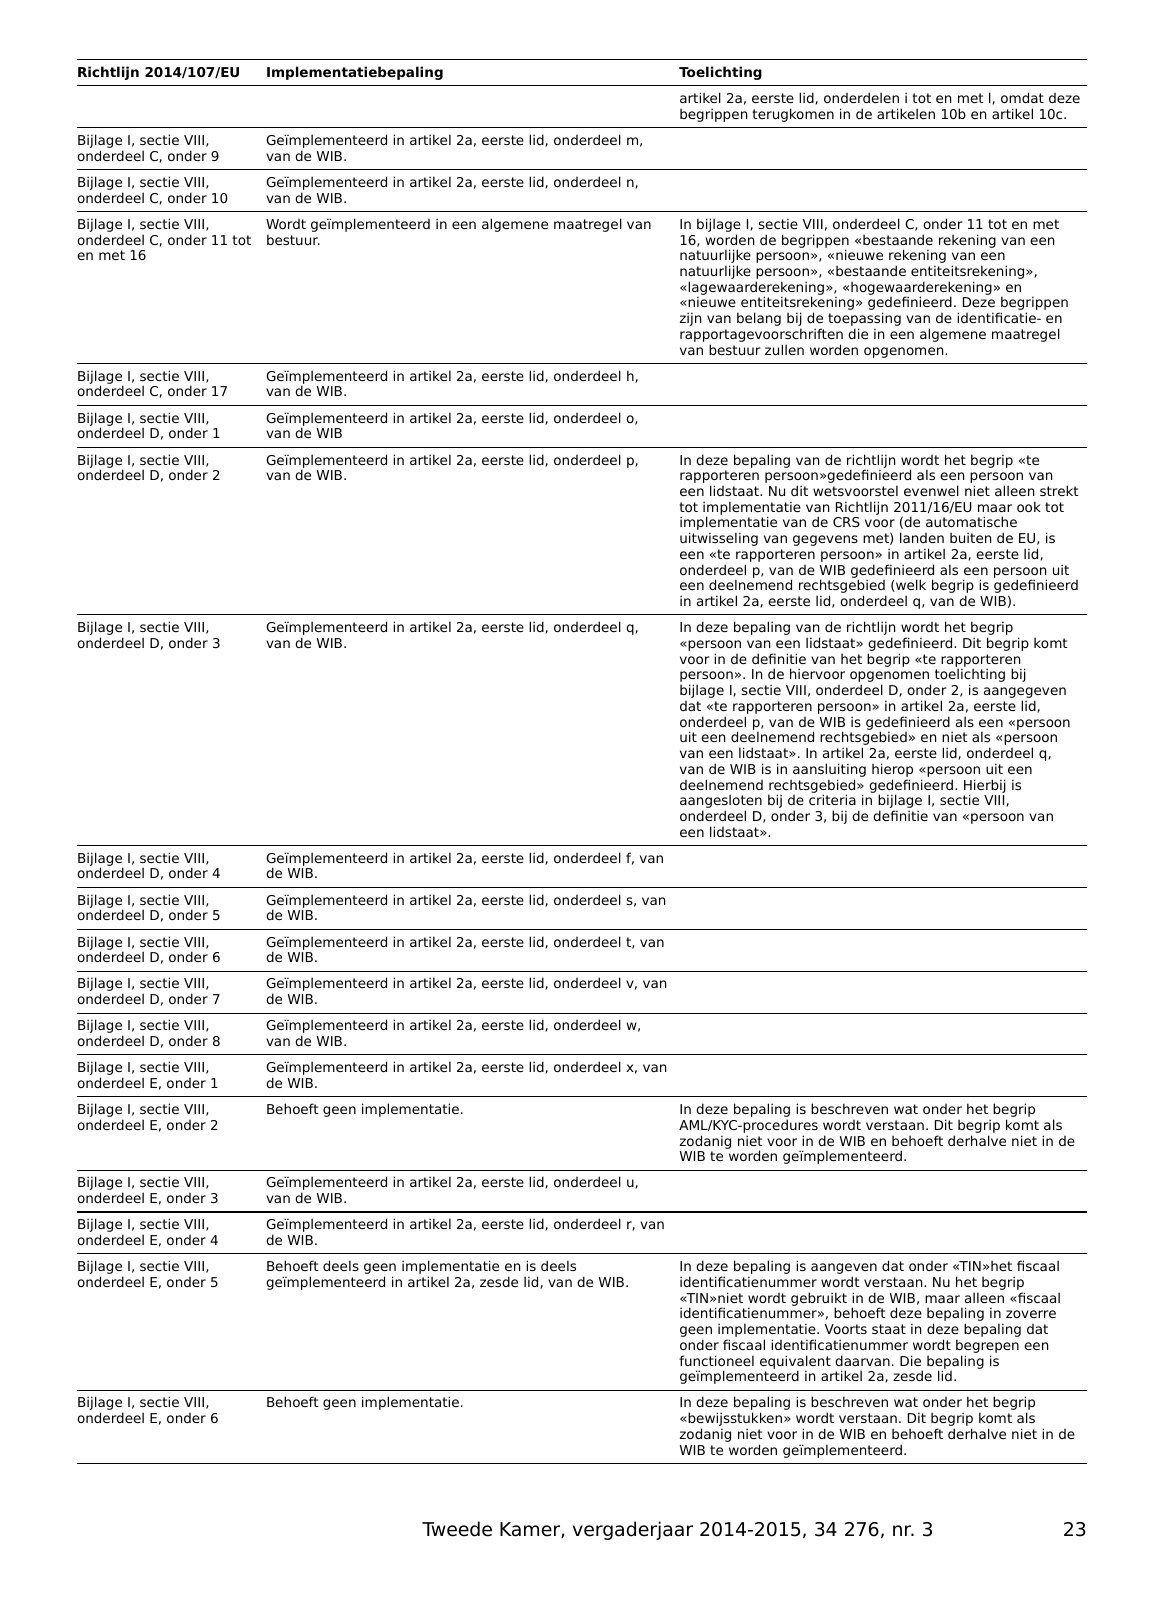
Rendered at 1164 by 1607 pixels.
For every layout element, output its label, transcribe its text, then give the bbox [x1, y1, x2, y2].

table_cell Bijlage I, sectie VIII, onderdeel C, onder 10 [77, 170, 260, 211]
table_cell Bijlage I, sectie VIII, onderdeel C, onder 9 [77, 128, 260, 169]
table_cell Geïmplementeerd in artikel 2a, eerste lid, onderdeel x, van de WIB. [260, 1055, 673, 1096]
table_cell Behoeft geen implementatie. [260, 1097, 673, 1169]
table_cell Geïmplementeerd in artikel 2a, eerste lid, onderdeel n, van de WIB. [260, 170, 673, 211]
table_cell In deze bepaling van de richtlijn wordt het begrip «te rapporteren persoon»gedefinieerd als een persoon van een lidstaat. Nu dit wetsvoorstel evenwel niet alleen strekt tot implementatie van Richtlijn 2011/16/EU maar ook tot implementatie van de CRS voor (de automatische uitwisseling van gegevens met) landen buiten de EU, is een «te rapporteren persoon» in artikel 2a, eerste lid, onderdeel p, van de WIB gedefinieerd als een persoon uit een deelnemend rechtsgebied (welk begrip is gedefinieerd in artikel 2a, eerste lid, onderdeel q, van de WIB). [673, 448, 1087, 614]
table_cell Geïmplementeerd in artikel 2a, eerste lid, onderdeel q, van de WIB. [260, 615, 673, 845]
table_cell In deze bepaling is beschreven wat onder het begrip «bewijsstukken» wordt verstaan. Dit begrip komt als zodanig niet voor in de WIB en behoeft derhalve niet in de WIB te worden geïmplementeerd. [673, 1391, 1087, 1463]
table_cell In deze bepaling van de richtlijn wordt het begrip «persoon van een lidstaat» gedefinieerd. Dit begrip komt voor in de definitie van het begrip «te rapporteren persoon». In de hiervoor opgenomen toelichting bij bijlage I, sectie VIII, onderdeel D, onder 2, is aangegeven dat «te rapporteren persoon» in artikel 2a, eerste lid, onderdeel p, van de WIB is gedefinieerd als een «persoon uit een deelnemend rechtsgebied» en niet als «persoon van een lidstaat». In artikel 2a, eerste lid, onderdeel q, van de WIB is in aansluiting hierop «persoon uit een deelnemend rechtsgebied» gedefinieerd. Hierbij is aangesloten bij de criteria in bijlage I, sectie VIII, onderdeel D, onder 3, bij de definitie van «persoon van een lidstaat». [673, 615, 1087, 845]
table_cell Geïmplementeerd in artikel 2a, eerste lid, onderdeel p, van de WIB. [260, 448, 673, 614]
table_cell [260, 86, 673, 127]
table_cell Geïmplementeerd in artikel 2a, eerste lid, onderdeel u, van de WIB. [260, 1171, 673, 1211]
table_cell [673, 170, 1087, 211]
table_cell [673, 930, 1087, 971]
table_cell Behoeft deels geen implementatie en is deels geïmplementeerd in artikel 2a, zesde lid, van de WIB. [260, 1254, 673, 1389]
table_cell [673, 1213, 1087, 1253]
table_cell Bijlage I, sectie VIII, onderdeel E, onder 6 [77, 1391, 260, 1463]
table_cell [673, 1171, 1087, 1211]
table_cell Geïmplementeerd in artikel 2a, eerste lid, onderdeel r, van de WIB. [260, 1213, 673, 1253]
table_cell Bijlage I, sectie VIII, onderdeel D, onder 4 [77, 846, 260, 887]
table_cell Bijlage I, sectie VIII, onderdeel D, onder 3 [77, 615, 260, 845]
table_cell Bijlage I, sectie VIII, onderdeel C, onder 17 [77, 364, 260, 405]
table_cell Bijlage I, sectie VIII, onderdeel E, onder 1 [77, 1055, 260, 1096]
table_cell Bijlage I, sectie VIII, onderdeel D, onder 2 [77, 448, 260, 614]
table_cell Bijlage I, sectie VIII, onderdeel D, onder 1 [77, 406, 260, 447]
table_cell Geïmplementeerd in artikel 2a, eerste lid, onderdeel h, van de WIB. [260, 364, 673, 405]
table_header Richtlijn 2014/107/EU [77, 60, 260, 85]
table_cell Geïmplementeerd in artikel 2a, eerste lid, onderdeel m, van de WIB. [260, 128, 673, 169]
table_cell Wordt geïmplementeerd in een algemene maatregel van bestuur. [260, 212, 673, 363]
table_cell In bijlage I, sectie VIII, onderdeel C, onder 11 tot en met 16, worden de begrippen «bestaande rekening van een natuurlijke persoon», «nieuwe rekening van een natuurlijke persoon», «bestaande entiteitsrekening», «lagewaarderekening», «hogewaarderekening» en «nieuwe entiteitsrekening» gedefinieerd. Deze begrippen zijn van belang bij de toepassing van de identificatie- en rapportagevoorschriften die in een algemene maatregel van bestuur zullen worden opgenomen. [673, 212, 1087, 363]
table_cell [673, 888, 1087, 929]
table_cell In deze bepaling is beschreven wat onder het begrip AML/KYC-procedures wordt verstaan. Dit begrip komt als zodanig niet voor in de WIB en behoeft derhalve niet in de WIB te worden geïmplementeerd. [673, 1097, 1087, 1169]
table_cell [77, 86, 260, 127]
table_cell Geïmplementeerd in artikel 2a, eerste lid, onderdeel t, van de WIB. [260, 930, 673, 971]
table_cell [673, 972, 1087, 1012]
table_cell In deze bepaling is aangeven dat onder «TIN»het fiscaal identificatienummer wordt verstaan. Nu het begrip «TIN»niet wordt gebruikt in de WIB, maar alleen «fiscaal identificatienummer», behoeft deze bepaling in zoverre geen implementatie. Voorts staat in deze bepaling dat onder fiscaal identificatienummer wordt begrepen een functioneel equivalent daarvan. Die bepaling is geïmplementeerd in artikel 2a, zesde lid. [673, 1254, 1087, 1389]
table_cell Bijlage I, sectie VIII, onderdeel D, onder 6 [77, 930, 260, 971]
table_cell [673, 1055, 1087, 1096]
table_cell [673, 846, 1087, 887]
table_cell Bijlage I, sectie VIII, onderdeel D, onder 7 [77, 972, 260, 1012]
table_cell Geïmplementeerd in artikel 2a, eerste lid, onderdeel w, van de WIB. [260, 1014, 673, 1054]
table_cell Bijlage I, sectie VIII, onderdeel D, onder 5 [77, 888, 260, 929]
table_cell Bijlage I, sectie VIII, onderdeel E, onder 5 [77, 1254, 260, 1389]
table_cell Geïmplementeerd in artikel 2a, eerste lid, onderdeel o, van de WIB [260, 406, 673, 447]
table_cell Behoeft geen implementatie. [260, 1391, 673, 1463]
table_cell [673, 1014, 1087, 1054]
table_header Implementatiebepaling [260, 60, 673, 85]
table_cell Bijlage I, sectie VIII, onderdeel E, onder 2 [77, 1097, 260, 1169]
table_cell Bijlage I, sectie VIII, onderdeel E, onder 4 [77, 1213, 260, 1253]
table_cell Bijlage I, sectie VIII, onderdeel C, onder 11 tot en met 16 [77, 212, 260, 363]
table_cell Bijlage I, sectie VIII, onderdeel E, onder 3 [77, 1171, 260, 1211]
table_cell [673, 406, 1087, 447]
table_cell Geïmplementeerd in artikel 2a, eerste lid, onderdeel f, van de WIB. [260, 846, 673, 887]
table_header Toelichting [673, 60, 1087, 85]
table_cell Bijlage I, sectie VIII, onderdeel D, onder 8 [77, 1014, 260, 1054]
table_cell [673, 364, 1087, 405]
table_cell Geïmplementeerd in artikel 2a, eerste lid, onderdeel v, van de WIB. [260, 972, 673, 1012]
table_cell Geïmplementeerd in artikel 2a, eerste lid, onderdeel s, van de WIB. [260, 888, 673, 929]
table_cell artikel 2a, eerste lid, onderdelen i tot en met l, omdat deze begrippen terugkomen in de artikelen 10b en artikel 10c. [673, 86, 1087, 127]
table_cell [673, 128, 1087, 169]
